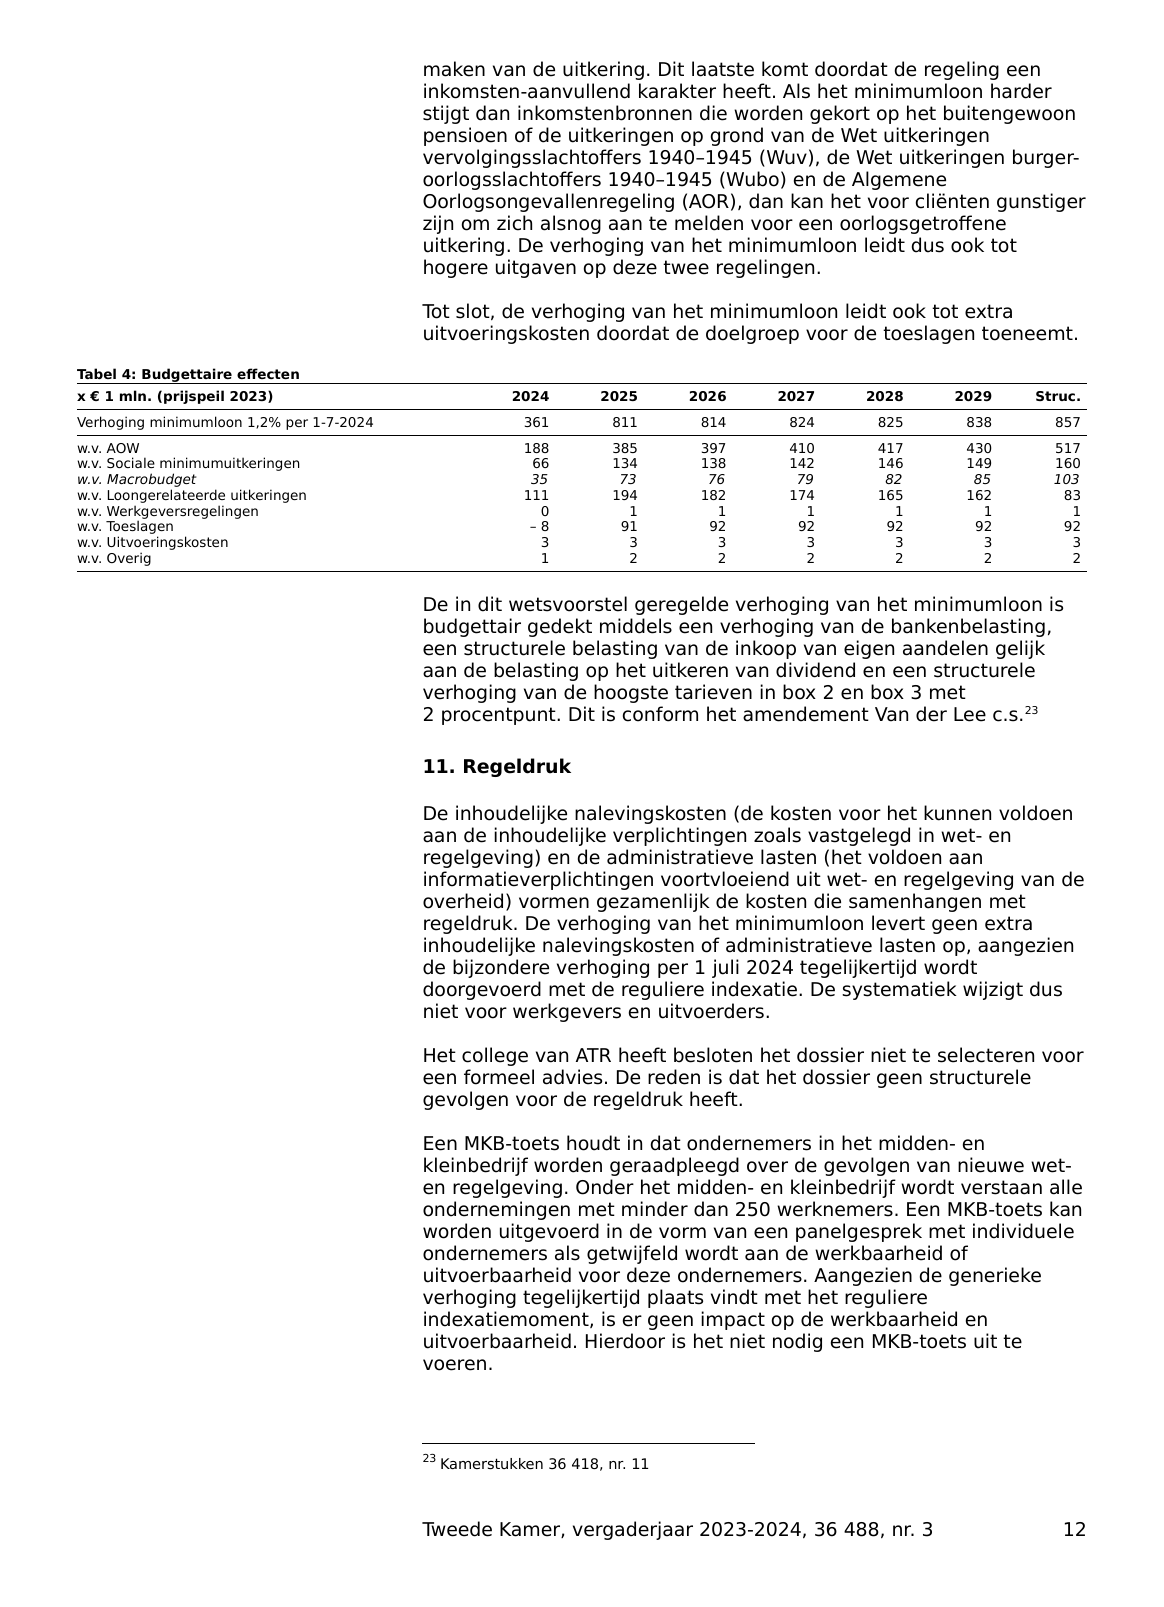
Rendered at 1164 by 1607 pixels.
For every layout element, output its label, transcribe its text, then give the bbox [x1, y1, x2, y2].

table_cell 824 [732, 410, 821, 435]
table_cell Struc. [998, 384, 1087, 409]
table_cell 2 [998, 551, 1087, 571]
table_cell w.v. Overig [77, 551, 466, 571]
table_cell 517 [998, 436, 1087, 456]
table_cell 410 [732, 436, 821, 456]
table_cell 814 [644, 410, 732, 435]
table_cell 811 [555, 410, 644, 435]
text Het college van ATR heeft besloten het dossier niet te selecteren voor een formeel advies. De reden is dat het dossier geen structurele gevolgen voor de regeldruk heeft. [422, 1045, 1087, 1111]
text De in dit wetsvoorstel geregelde verhoging van het minimumloon is budgettair gedekt middels een verhoging van de bankenbelasting, een structurele belasting van de inkoop van eigen aandelen gelijk aan de belasting op het uitkeren van dividend en een structurele verhoging van de hoogste tarieven in box 2 en box 3 met 2 procentpunt. Dit is conform het amendement Van der Lee c.s. [422, 594, 1087, 726]
table_cell 35 [466, 472, 555, 488]
table_cell 160 [998, 456, 1087, 472]
table_cell 134 [555, 456, 644, 472]
table_cell 188 [466, 436, 555, 456]
table_cell 85 [909, 472, 998, 488]
table_cell 3 [555, 535, 644, 551]
table_cell 430 [909, 436, 998, 456]
table_cell 79 [732, 472, 821, 488]
table_cell 3 [732, 535, 821, 551]
table_cell 138 [644, 456, 732, 472]
table_cell 91 [555, 519, 644, 535]
table_cell 162 [909, 488, 998, 503]
table_cell w.v. Loongerelateerde uitkeringen [77, 488, 466, 503]
table_cell 76 [644, 472, 732, 488]
table_cell 83 [998, 488, 1087, 503]
table_cell 2 [644, 551, 732, 571]
text Tot slot, de verhoging van het minimumloon leidt ook tot extra uitvoeringskosten doordat de doelgroep voor de toeslagen toeneemt. [422, 301, 1087, 345]
table_cell 3 [998, 535, 1087, 551]
table_cell 2028 [821, 384, 909, 409]
table_header Tabel 4: Budgettaire effecten [77, 367, 1087, 383]
table_cell 82 [821, 472, 909, 488]
table_cell 2026 [644, 384, 732, 409]
table_cell 397 [644, 436, 732, 456]
table_cell 66 [466, 456, 555, 472]
table_cell 92 [998, 519, 1087, 535]
table_cell 0 [466, 504, 555, 519]
table_cell 1 [555, 504, 644, 519]
table_cell 3 [821, 535, 909, 551]
table_cell w.v. AOW [77, 436, 466, 456]
table_cell 149 [909, 456, 998, 472]
table_cell 2029 [909, 384, 998, 409]
table_cell 92 [732, 519, 821, 535]
table_cell 361 [466, 410, 555, 435]
table_cell 92 [644, 519, 732, 535]
table_cell Verhoging minimumloon 1,2% per 1-7-2024 [77, 410, 466, 435]
table_cell 2 [821, 551, 909, 571]
text Kamerstukken 36 418, nr. 11 [422, 1452, 1087, 1474]
table_cell 194 [555, 488, 644, 503]
table_cell 1 [732, 504, 821, 519]
table_cell 165 [821, 488, 909, 503]
table_cell x € 1 mln. (prijspeil 2023) [77, 384, 466, 409]
table_cell 146 [821, 456, 909, 472]
table_cell 2 [555, 551, 644, 571]
table_cell 1 [821, 504, 909, 519]
text Een MKB-toets houdt in dat ondernemers in het midden- en kleinbedrijf worden geraadpleegd over de gevolgen van nieuwe wet- en regelgeving. Onder het midden- en kleinbedrijf wordt verstaan alle ondernemingen met minder dan 250 werknemers. Een MKB-toets kan worden uitgevoerd in de vorm van een panelgesprek met individuele ondernemers als getwijfeld wordt aan de werkbaarheid of uitvoerbaarheid voor deze ondernemers. Aangezien de generieke verhoging tegelijkertijd plaats vindt met het reguliere indexatiemoment, is er geen impact op de werkbaarheid en uitvoerbaarheid. Hierdoor is het niet nodig een MKB-toets uit te voeren. [422, 1133, 1087, 1375]
table_cell w.v. Werkgeversregelingen [77, 504, 466, 519]
table_cell 182 [644, 488, 732, 503]
table_cell w.v. Sociale minimumuitkeringen [77, 456, 466, 472]
table_cell 417 [821, 436, 909, 456]
subtitle 11. Regeldruk [422, 756, 1087, 778]
table_cell – 8 [466, 519, 555, 535]
table_cell 142 [732, 456, 821, 472]
table_cell w.v. Macrobudget [77, 472, 466, 488]
table_cell 2025 [555, 384, 644, 409]
table_cell 2 [732, 551, 821, 571]
table_cell 3 [644, 535, 732, 551]
table_cell w.v. Uitvoeringskosten [77, 535, 466, 551]
table_cell 1 [909, 504, 998, 519]
text maken van de uitkering. Dit laatste komt doordat de regeling een inkomsten-aanvullend karakter heeft. Als het minimumloon harder stijgt dan inkomstenbronnen die worden gekort op het buitengewoon pensioen of de uitkeringen op grond van de Wet uitkeringen vervolgingsslachtoffers 1940–1945 (Wuv), de Wet uitkeringen burger-oorlogsslachtoffers 1940–1945 (Wubo) en de Algemene Oorlogsongevallenregeling (AOR), dan kan het voor cliënten gunstiger zijn om zich alsnog aan te melden voor een oorlogsgetroffene uitkering. De verhoging van het minimumloon leidt dus ook tot hogere uitgaven op deze twee regelingen. [422, 59, 1087, 279]
table_cell 1 [644, 504, 732, 519]
table_cell w.v. Toeslagen [77, 519, 466, 535]
table_cell 111 [466, 488, 555, 503]
table_cell 103 [998, 472, 1087, 488]
table_cell 825 [821, 410, 909, 435]
table_cell 1 [998, 504, 1087, 519]
table_cell 92 [821, 519, 909, 535]
table_cell 838 [909, 410, 998, 435]
table_cell 73 [555, 472, 644, 488]
table_cell 1 [466, 551, 555, 571]
table_cell 2024 [466, 384, 555, 409]
table_cell 3 [466, 535, 555, 551]
table_cell 174 [732, 488, 821, 503]
table_cell 3 [909, 535, 998, 551]
table_cell 2027 [732, 384, 821, 409]
table_cell 385 [555, 436, 644, 456]
table_cell 857 [998, 410, 1087, 435]
text De inhoudelijke nalevingskosten (de kosten voor het kunnen voldoen aan de inhoudelijke verplichtingen zoals vastgelegd in wet- en regelgeving) en de administratieve lasten (het voldoen aan informatieverplichtingen voortvloeiend uit wet- en regelgeving van de overheid) vormen gezamenlijk de kosten die samenhangen met regeldruk. De verhoging van het minimumloon levert geen extra inhoudelijke nalevingskosten of administratieve lasten op, aangezien de bijzondere verhoging per 1 juli 2024 tegelijkertijd wordt doorgevoerd met de reguliere indexatie. De systematiek wijzigt dus niet voor werkgevers en uitvoerders. [422, 803, 1087, 1023]
table_cell 2 [909, 551, 998, 571]
table_cell 92 [909, 519, 998, 535]
